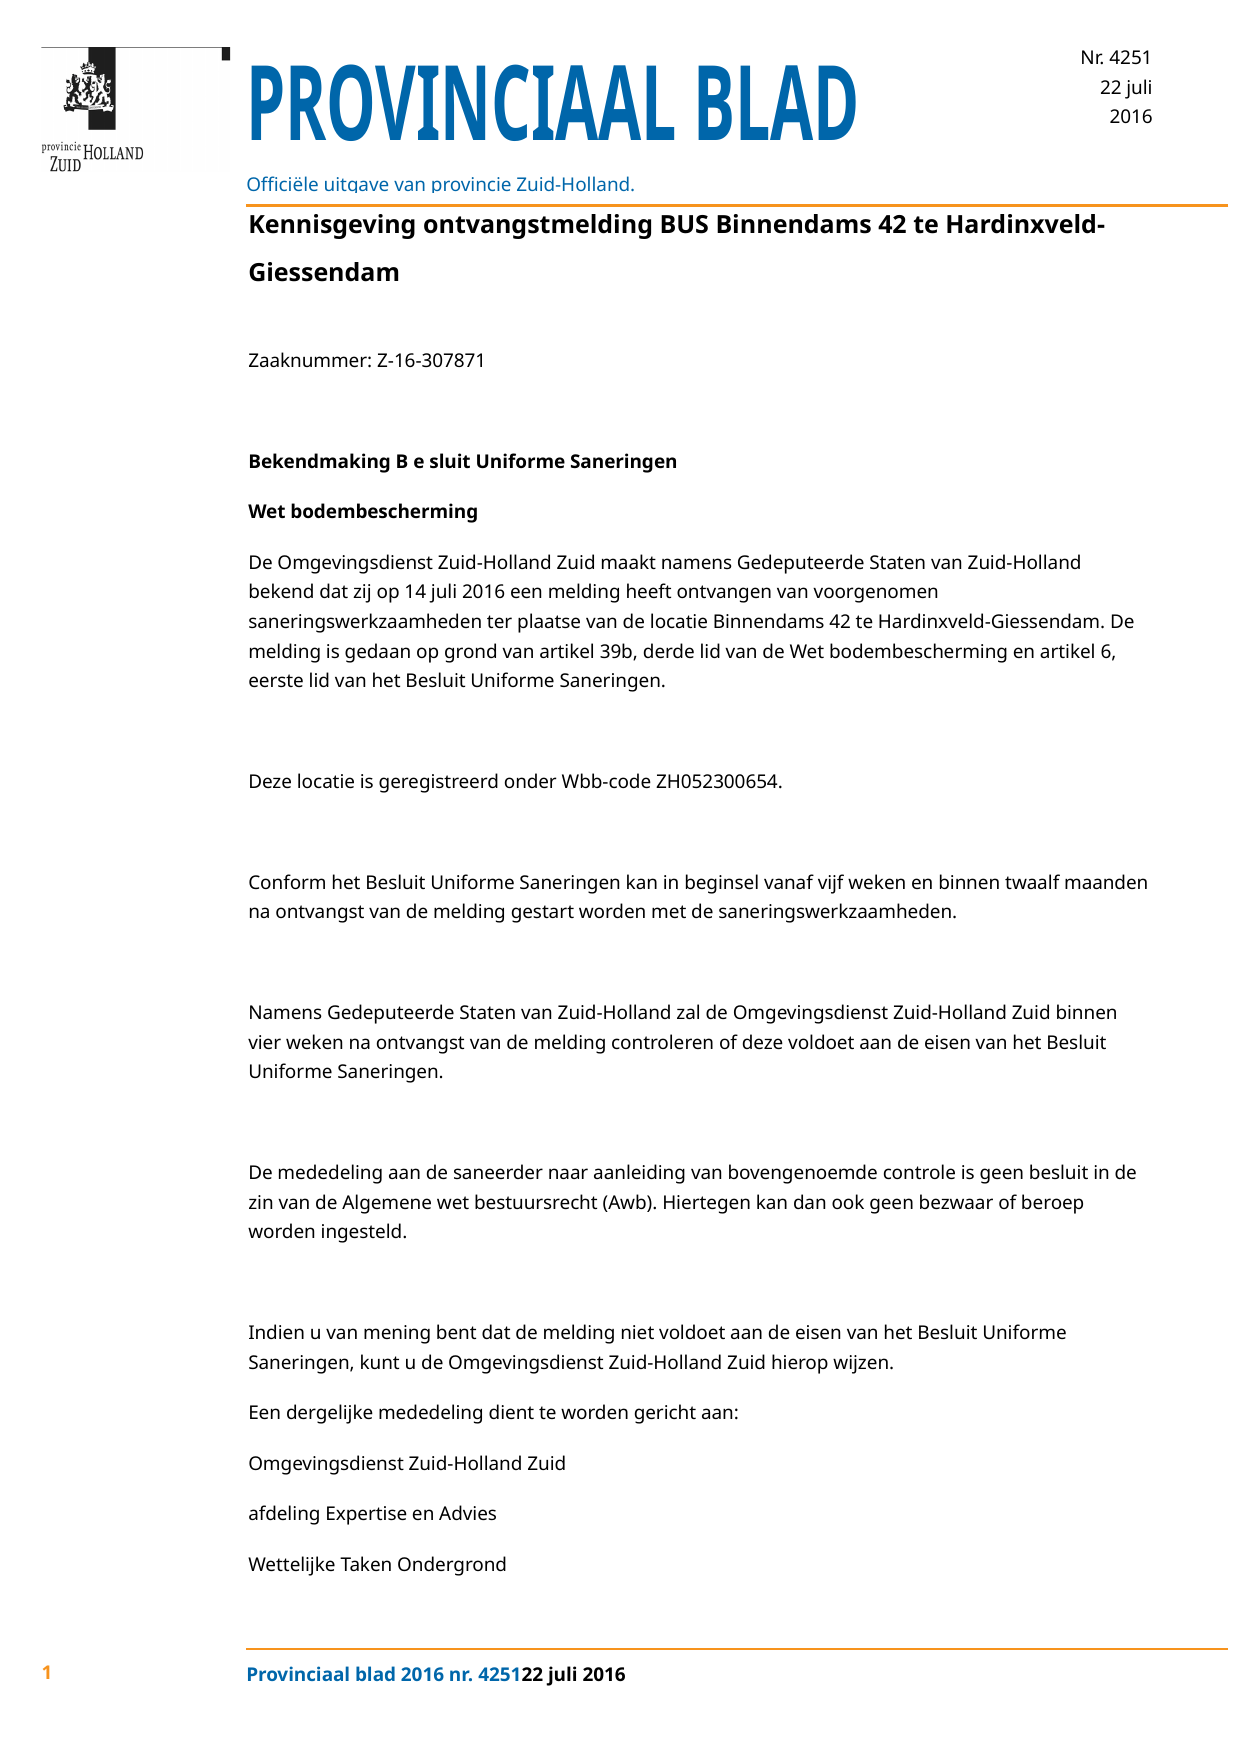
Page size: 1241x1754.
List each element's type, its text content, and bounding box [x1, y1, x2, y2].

text Wettelijke Taken Ondergrond [248, 1551, 1152, 1577]
text afdeling Expertise en Advies [248, 1500, 1152, 1526]
text Conform het Besluit Uniforme Saneringen kan in beginsel vanaf vijf weken en binnen twaalf maanden na ontvangst van de melding gestart worden met de saneringswerkzaamheden. [248, 869, 1152, 924]
text Wet bodembescherming [248, 499, 1152, 524]
text Deze locatie is geregistreerd onder Wbb-code ZH052300654. [248, 768, 1152, 794]
text Kennisgeving ontvangstmelding BUS Binnendams 42 te Hardinxveld-Giessendam [248, 207, 1152, 288]
text De Omgevingsdienst Zuid-Holland Zuid maakt namens Gedeputeerde Staten van Zuid-Holland bekend dat zij op 14 juli 2016 een melding heeft ontvangen van voorgenomen saneringswerkzaamheden ter plaatse van de locatie Binnendams 42 te Hardinxveld-Giessendam. De melding is gedaan op grond van artikel 39b, derde lid van de Wet bodembescherming en artikel 6, eerste lid van het Besluit Uniforme Saneringen. [248, 549, 1152, 693]
text De mededeling aan de saneerder naar aanleiding van bovengenoemde controle is geen besluit in de zin van de Algemene wet bestuursrecht (Awb). Hiertegen kan dan ook geen bezwaar of beroep worden ingesteld. [248, 1159, 1152, 1244]
picture [41, 47, 231, 172]
text Bekendmaking B e sluit Uniforme Saneringen [248, 448, 1152, 474]
text Omgevingsdienst Zuid-Holland Zuid [248, 1450, 1152, 1476]
text Indien u van mening bent dat de melding niet voldoet aan de eisen van het Besluit Uniforme Saneringen, kunt u de Omgevingsdienst Zuid-Holland Zuid hierop wijzen. [248, 1319, 1152, 1375]
text Een dergelijke mededeling dient te worden gericht aan: [248, 1399, 1152, 1425]
text Namens Gedeputeerde Staten van Zuid-Holland zal de Omgevingsdienst Zuid-Holland Zuid binnen vier weken na ontvangst van de melding controleren of deze voldoet aan de eisen van het Besluit Uniforme Saneringen. [248, 999, 1152, 1084]
text Zaaknummer: Z-16-307871 [248, 347, 1152, 373]
